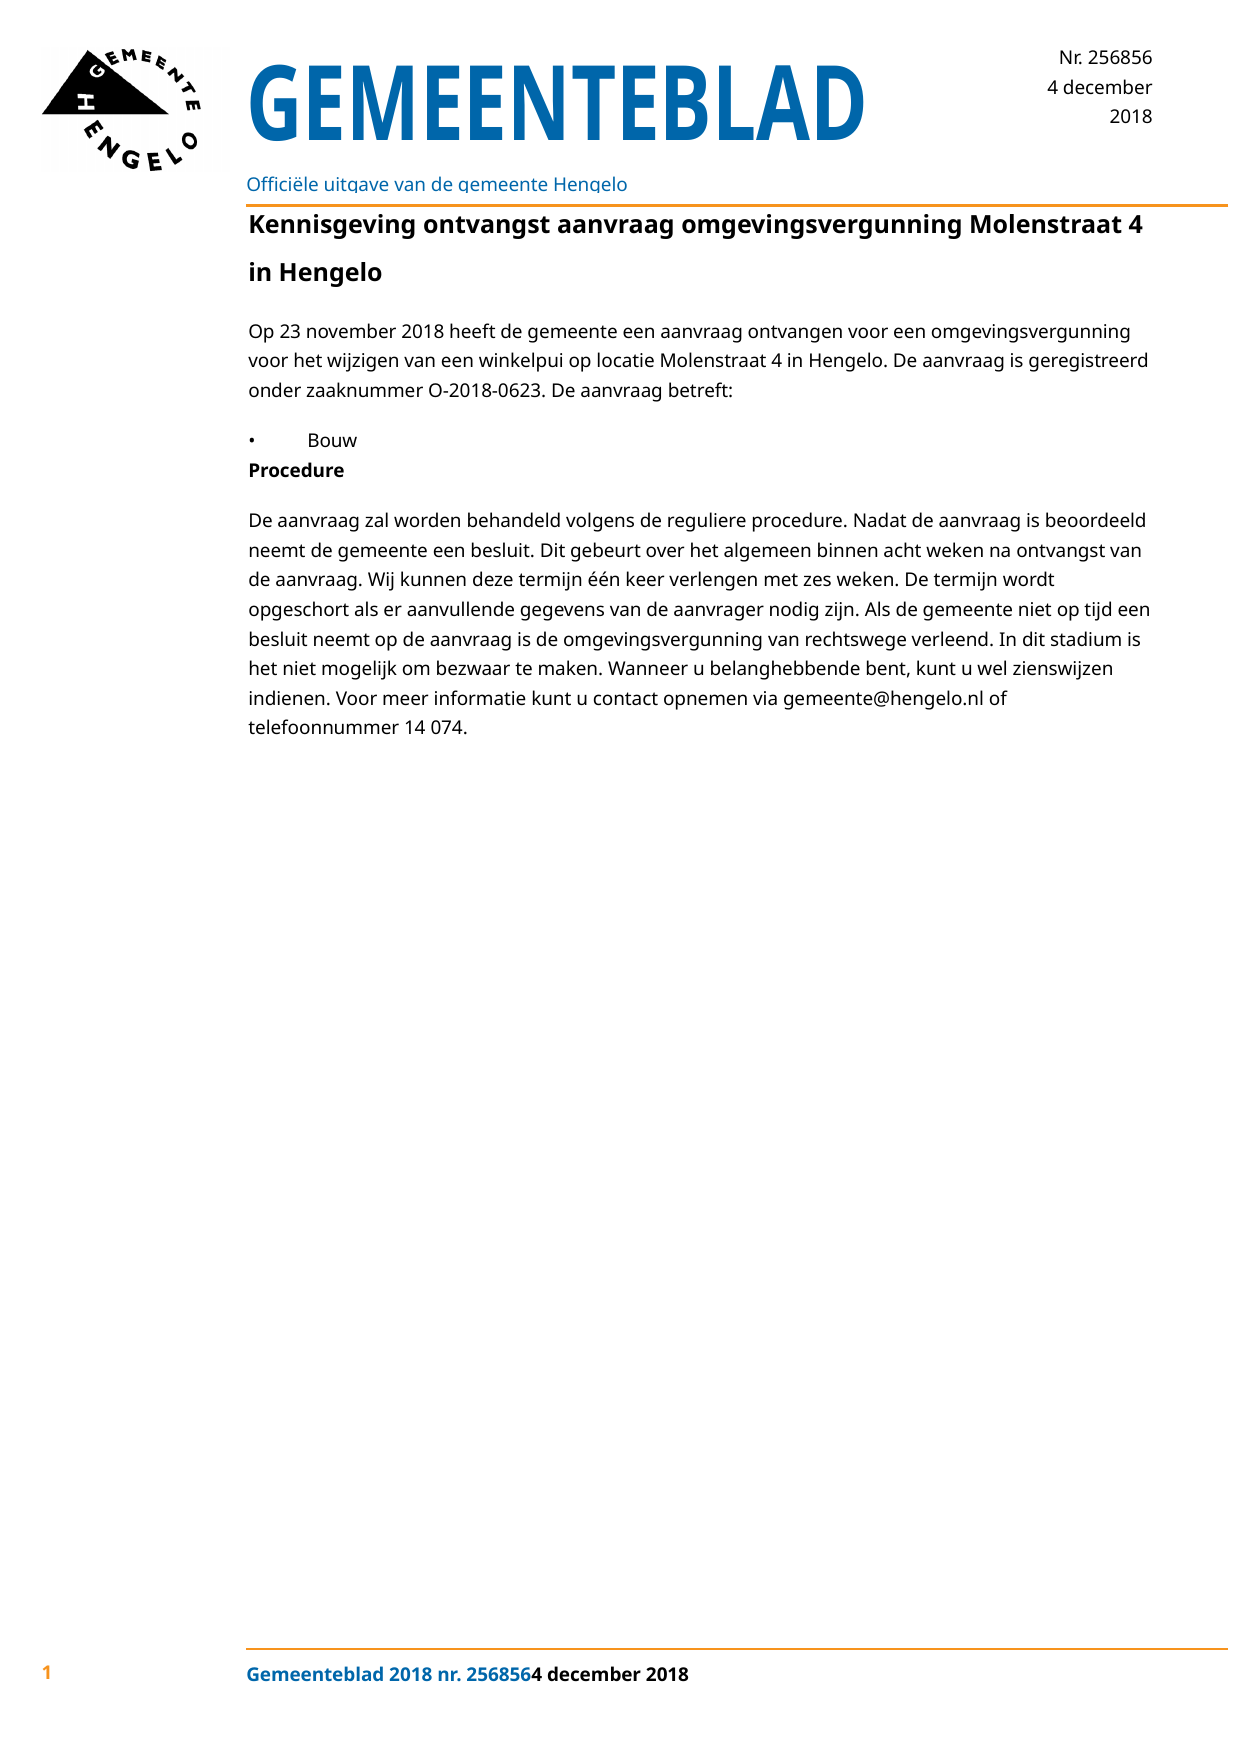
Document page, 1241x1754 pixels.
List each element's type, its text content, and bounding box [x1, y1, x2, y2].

picture [41, 47, 231, 172]
text De aanvraag zal worden behandeld volgens de reguliere procedure. Nadat de aanvraag is beoordeeld neemt de gemeente een besluit. Dit gebeurt over het algemeen binnen acht weken na ontvangst van de aanvraag. Wij kunnen deze termijn één keer verlengen met zes weken. De termijn wordt opgeschort als er aanvullende gegevens van de aanvrager nodig zijn. Als de gemeente niet op tijd een besluit neemt op de aanvraag is de omgevingsvergunning van rechtswege verleend. In dit stadium is het niet mogelijk om bezwaar te maken. Wanneer u belanghebbende bent, kunt u wel zienswijzen indienen. Voor meer informatie kunt u contact opnemen via gemeente@hengelo.nl of telefoonnummer 14 074. [248, 507, 1152, 740]
text Kennisgeving ontvangst aanvraag omgevingsvergunning Molenstraat 4 in Hengelo [248, 207, 1152, 288]
text Op 23 november 2018 heeft de gemeente een aanvraag ontvangen voor een omgevingsvergunning voor het wijzigen van een winkelpui op locatie Molenstraat 4 in Hengelo. De aanvraag is geregistreerd onder zaaknummer O-2018-0623. De aanvraag betreft: [248, 318, 1152, 403]
list Bouw [248, 427, 1152, 453]
text Procedure [248, 457, 1152, 483]
